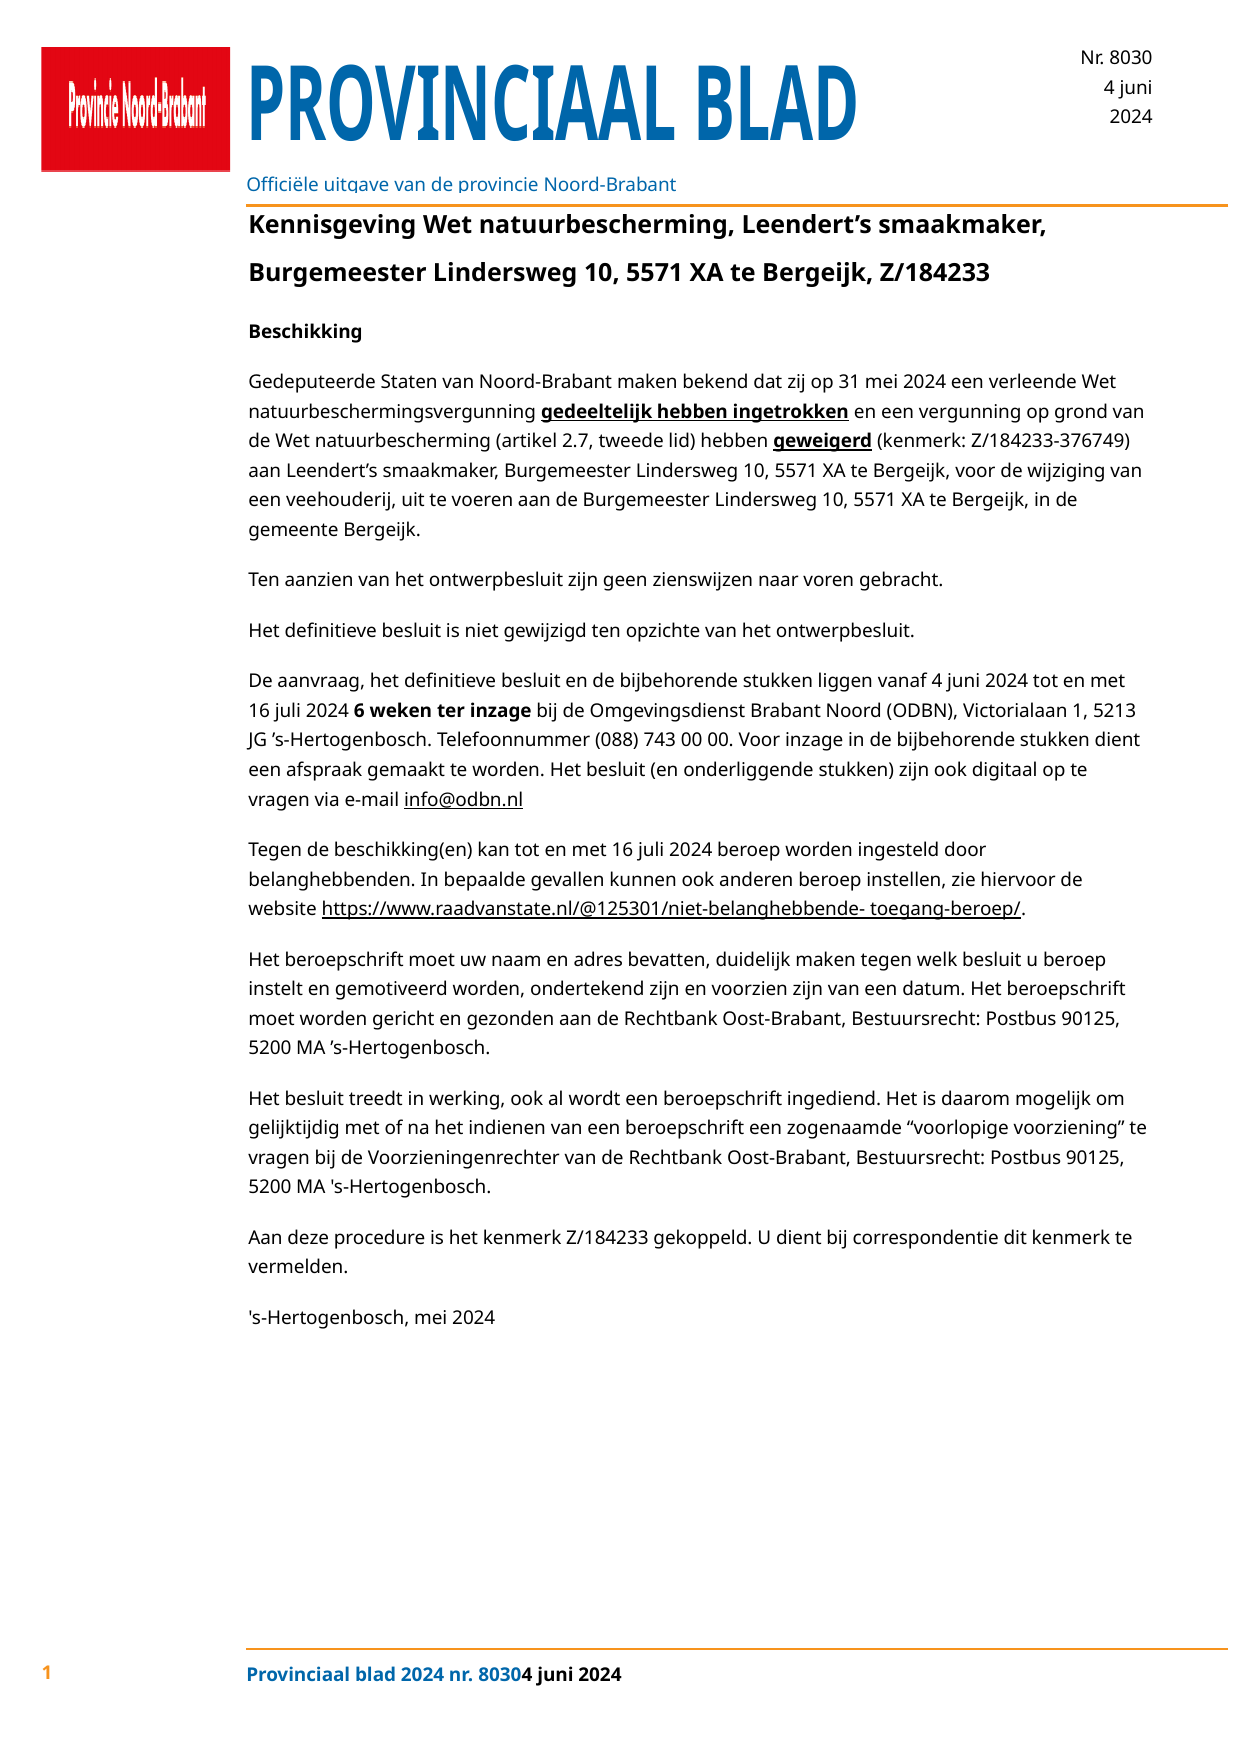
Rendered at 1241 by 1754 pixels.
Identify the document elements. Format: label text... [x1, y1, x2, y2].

text Het definitieve besluit is niet gewijzigd ten opzichte van het ontwerpbesluit. [248, 617, 1152, 643]
text 's-Hertogenbosch, mei 2024 [248, 1304, 1152, 1330]
text Ten aanzien van het ontwerpbesluit zijn geen zienswijzen naar voren gebracht. [248, 567, 1152, 592]
text Aan deze procedure is het kenmerk Z/184233 gekoppeld. U dient bij correspondentie dit kenmerk te vermelden. [248, 1224, 1152, 1279]
text Het beroepschrift moet uw naam en adres bevatten, duidelijk maken tegen welk besluit u beroep instelt en gemotiveerd worden, ondertekend zijn en voorzien zijn van een datum. Het beroepschrift moet worden gericht en gezonden aan de Rechtbank Oost-Brabant, Bestuursrecht: Postbus 90125, 5200 MA ’s-Hertogenbosch. [248, 946, 1152, 1060]
text Het besluit treedt in werking, ook al wordt een beroepschrift ingediend. Het is daarom mogelijk om gelijktijdig met of na het indienen van een beroepschrift een zogenaamde “voorlopige voorziening” te vragen bij de Voorzieningenrechter van de Rechtbank Oost-Brabant, Bestuursrecht: Postbus 90125, 5200 MA 's-Hertogenbosch. [248, 1085, 1152, 1199]
text Tegen de beschikking(en) kan tot en met 16 juli 2024 beroep worden ingesteld door belanghebbenden. In bepaalde gevallen kunnen ook anderen beroep instellen, zie hiervoor de website https://www.raadvanstate.nl/@125301/niet-belanghebbende- toegang-beroep/. [248, 836, 1152, 921]
text Beschikking [248, 318, 1152, 344]
text Gedeputeerde Staten van Noord-Brabant maken bekend dat zij op 31 mei 2024 een verleende Wet natuurbeschermingsvergunning gedeeltelijk hebben ingetrokken en een vergunning op grond van de Wet natuurbescherming (artikel 2.7, tweede lid) hebben geweigerd (kenmerk: Z/184233-376749) aan Leendert’s smaakmaker, Burgemeester Lindersweg 10, 5571 XA te Bergeijk, voor de wijziging van een veehouderij, uit te voeren aan de Burgemeester Lindersweg 10, 5571 XA te Bergeijk, in de gemeente Bergeijk. [248, 368, 1152, 542]
text De aanvraag, het definitieve besluit en de bijbehorende stukken liggen vanaf 4 juni 2024 tot en met 16 juli 2024 6 weken ter inzage bij de Omgevingsdienst Brabant Noord (ODBN), Victorialaan 1, 5213 JG ’s-Hertogenbosch. Telefoonnummer (088) 743 00 00. Voor inzage in de bijbehorende stukken dient een afspraak gemaakt te worden. Het besluit (en onderliggende stukken) zijn ook digitaal op te vragen via e-mail info@odbn.nl [248, 667, 1152, 812]
text Kennisgeving Wet natuurbescherming, Leendert’s smaakmaker, Burgemeester Lindersweg 10, 5571 XA te Bergeijk, Z/184233 [248, 207, 1152, 288]
picture [41, 47, 231, 172]
